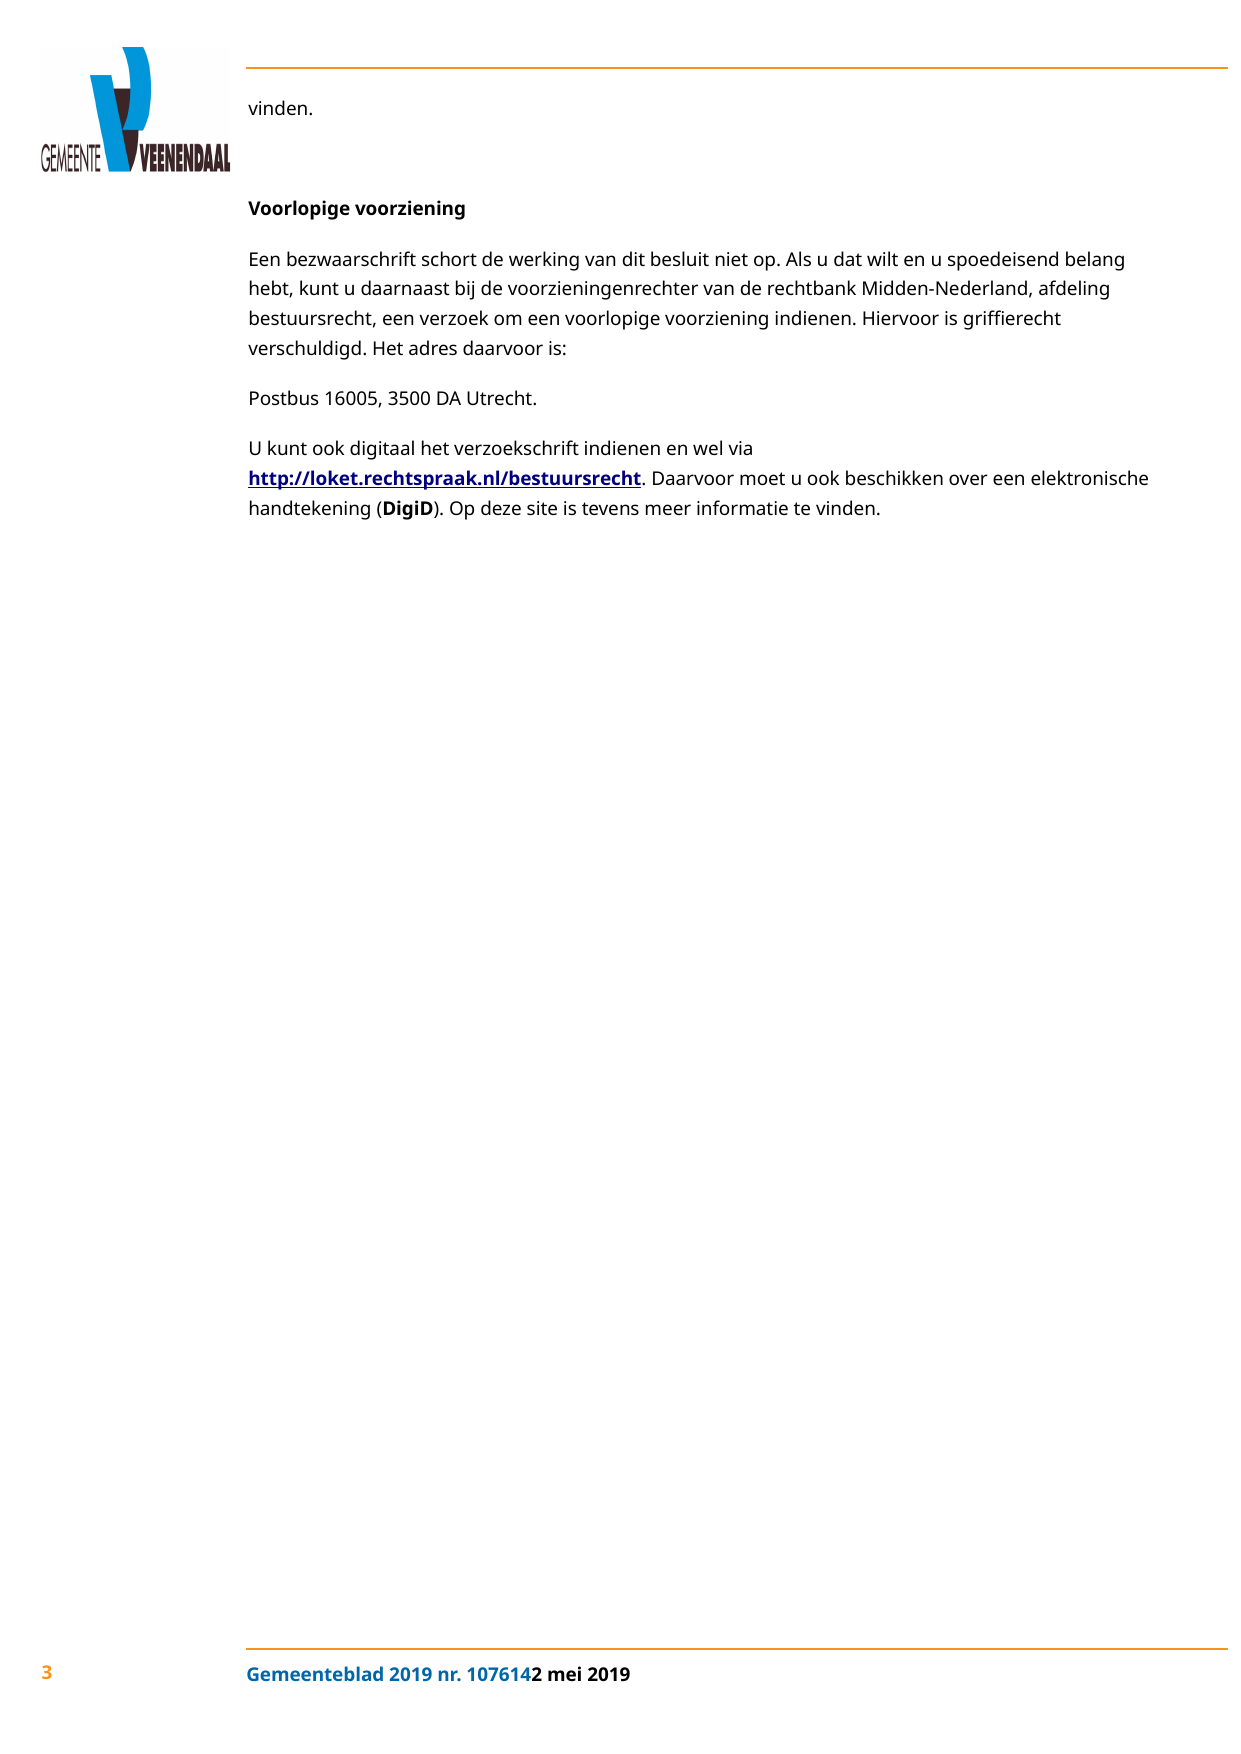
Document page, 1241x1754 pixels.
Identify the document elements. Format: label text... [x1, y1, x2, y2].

picture [123, 47, 231, 172]
text Postbus 16005, 3500 DA Utrecht. [248, 385, 1152, 411]
text U kunt ook digitaal het verzoekschrift indienen en wel via http://loket.rechtspraak.nl/bestuursrecht. Daarvoor moet u ook beschikken over een elektronische handtekening (DigiD). Op deze site is tevens meer informatie te vinden. [248, 436, 1152, 521]
picture [41, 47, 130, 172]
text Voorlopige voorziening [248, 196, 1152, 221]
text vinden. [248, 95, 1152, 121]
text Een bezwaarschrift schort de werking van dit besluit niet op. Als u dat wilt en u spoedeisend belang hebt, kunt u daarnaast bij de voorzieningenrechter van de rechtbank Midden-Nederland, afdeling bestuursrecht, een verzoek om een voorlopige voorziening indienen. Hiervoor is griffierecht verschuldigd. Het adres daarvoor is: [248, 246, 1152, 361]
